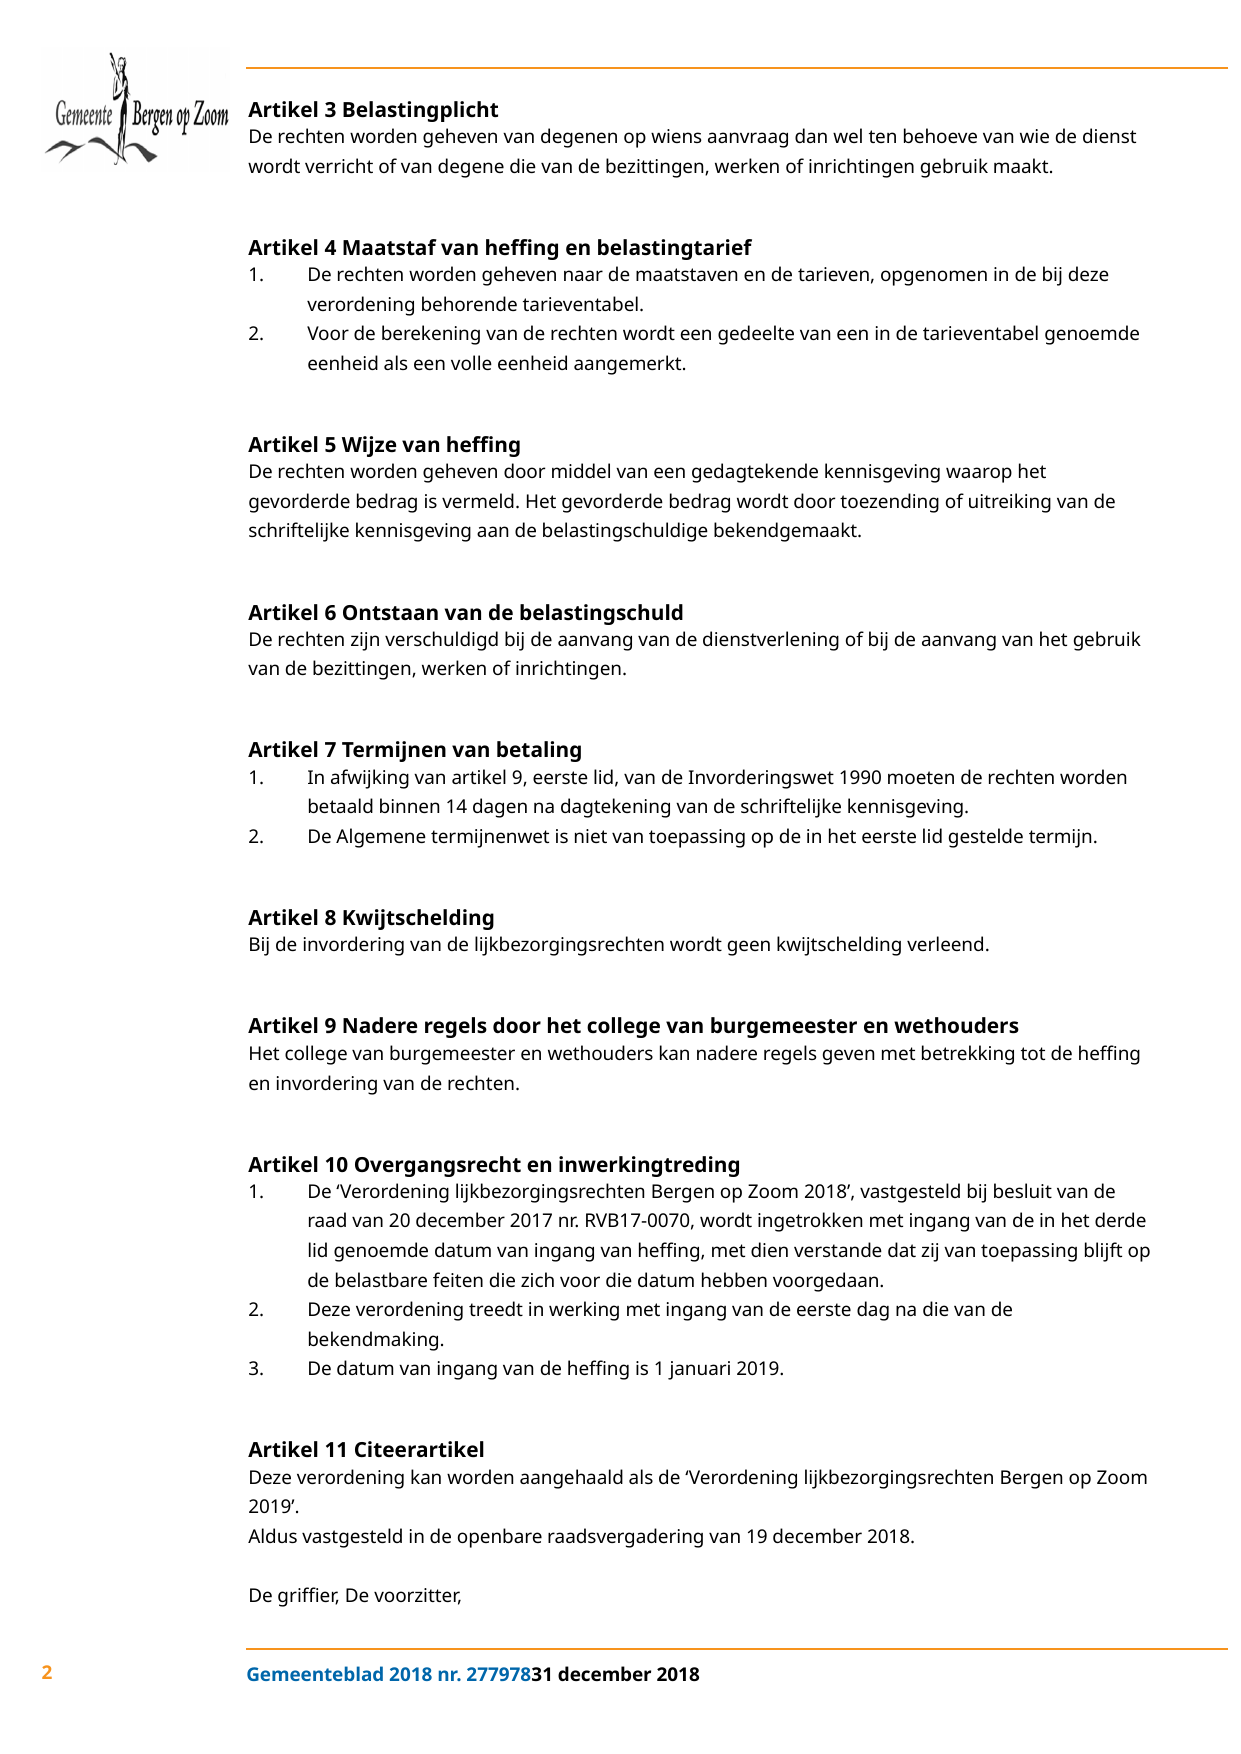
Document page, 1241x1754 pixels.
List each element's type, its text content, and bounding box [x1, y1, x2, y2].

list De rechten worden geheven naar de maatstaven en de tarieven, opgenomen in de bij deze verordening behorende tarieventabel. [248, 261, 1152, 317]
text Artikel 4 Maatstaf van heffing en belastingtarief [248, 233, 1152, 261]
text Aldus vastgesteld in de openbare raadsvergadering van 19 december 2018. [248, 1523, 1152, 1549]
text Het college van burgemeester en wethouders kan nadere regels geven met betrekking tot de heffing en invordering van de rechten. [248, 1040, 1152, 1095]
text Artikel 9 Nadere regels door het college van burgemeester en wethouders [248, 1012, 1152, 1040]
text Bij de invordering van de lijkbezorgingsrechten wordt geen kwijtschelding verleend. [248, 932, 1152, 957]
text Artikel 11 Citeerartikel [248, 1436, 1152, 1464]
text Artikel 5 Wijze van heffing [248, 430, 1152, 458]
text De rechten worden geheven van degenen op wiens aanvraag dan wel ten behoeve van wie de dienst wordt verricht of van degene die van de bezittingen, werken of inrichtingen gebruik maakt. [248, 123, 1152, 178]
text De rechten worden geheven door middel van een gedagtekende kennisgeving waarop het gevorderde bedrag is vermeld. Het gevorderde bedrag wordt door toezending of uitreiking van de schriftelijke kennisgeving aan de belastingschuldige bekendgemaakt. [248, 458, 1152, 543]
picture [41, 47, 231, 172]
list Voor de berekening van de rechten wordt een gedeelte van een in de tarieventabel genoemde eenheid als een volle eenheid aangemerkt. [248, 320, 1152, 376]
list Deze verordening treedt in werking met ingang van de eerste dag na die van de bekendmaking. [248, 1296, 1152, 1352]
list In afwijking van artikel 9, eerste lid, van de Invorderingswet 1990 moeten de rechten worden betaald binnen 14 dagen na dagtekening van de schriftelijke kennisgeving. [248, 764, 1152, 819]
text Deze verordening kan worden aangehaald als de ‘Verordening lijkbezorgingsrechten Bergen op Zoom 2019’. [248, 1464, 1152, 1519]
text Artikel 3 Belastingplicht [248, 95, 1152, 123]
text Artikel 6 Ontstaan van de belastingschuld [248, 598, 1152, 626]
text Artikel 10 Overgangsrecht en inwerkingtreding [248, 1150, 1152, 1178]
text De griffier, De voorzitter, [248, 1582, 1152, 1608]
list De ‘Verordening lijkbezorgingsrechten Bergen op Zoom 2018’, vastgesteld bij besluit van de raad van 20 december 2017 nr. RVB17-0070, wordt ingetrokken met ingang van de in het derde lid genoemde datum van ingang van heffing, met dien verstande dat zij van toepassing blijft op de belastbare feiten die zich voor die datum hebben voorgedaan. [248, 1178, 1152, 1293]
text Artikel 8 Kwijtschelding [248, 903, 1152, 932]
list De Algemene termijnenwet is niet van toepassing op de in het eerste lid gestelde termijn. [248, 823, 1152, 849]
text Artikel 7 Termijnen van betaling [248, 736, 1152, 764]
text De rechten zijn verschuldigd bij de aanvang van de dienstverlening of bij de aanvang van het gebruik van de bezittingen, werken of inrichtingen. [248, 626, 1152, 681]
list De datum van ingang van de heffing is 1 januari 2019. [248, 1356, 1152, 1381]
